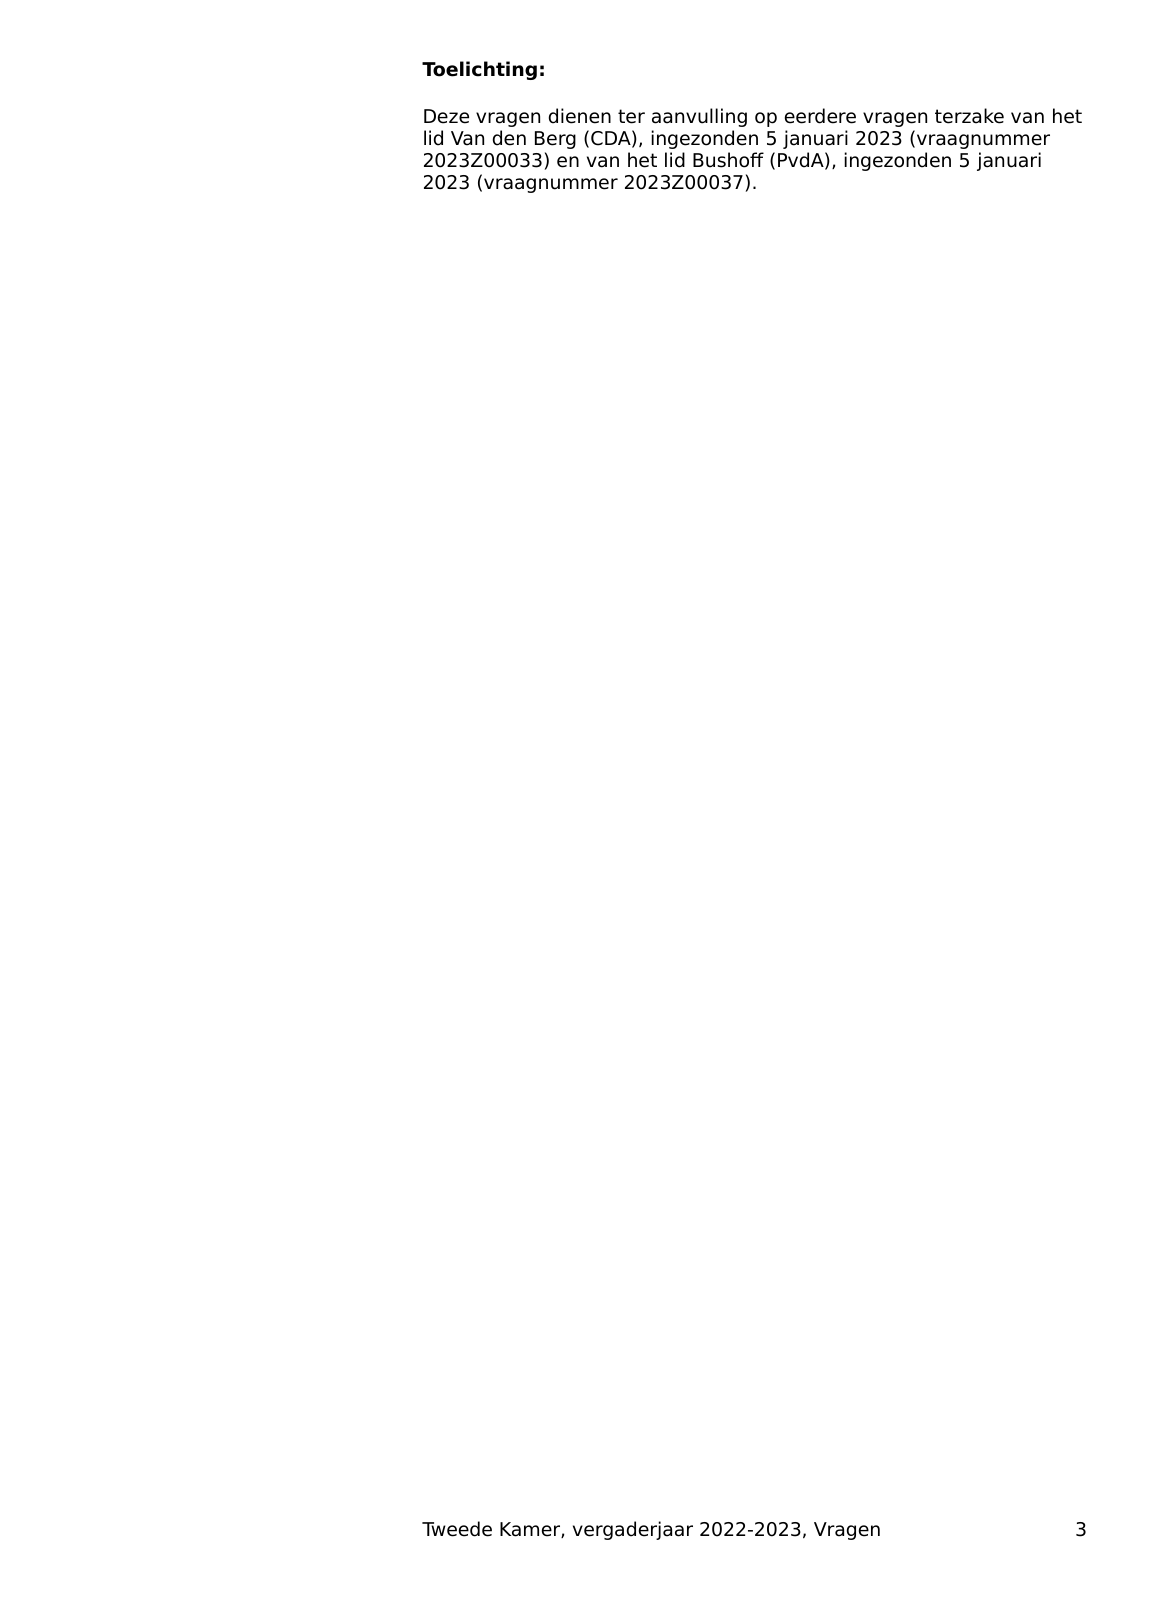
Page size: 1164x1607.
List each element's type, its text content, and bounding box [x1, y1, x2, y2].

subtitle Toelichting: [422, 59, 1087, 81]
text Deze vragen dienen ter aanvulling op eerdere vragen terzake van het lid Van den Berg (CDA), ingezonden 5 januari 2023 (vraagnummer 2023Z00033) en van het lid Bushoff (PvdA), ingezonden 5 januari 2023 (vraagnummer 2023Z00037). [422, 106, 1087, 194]
